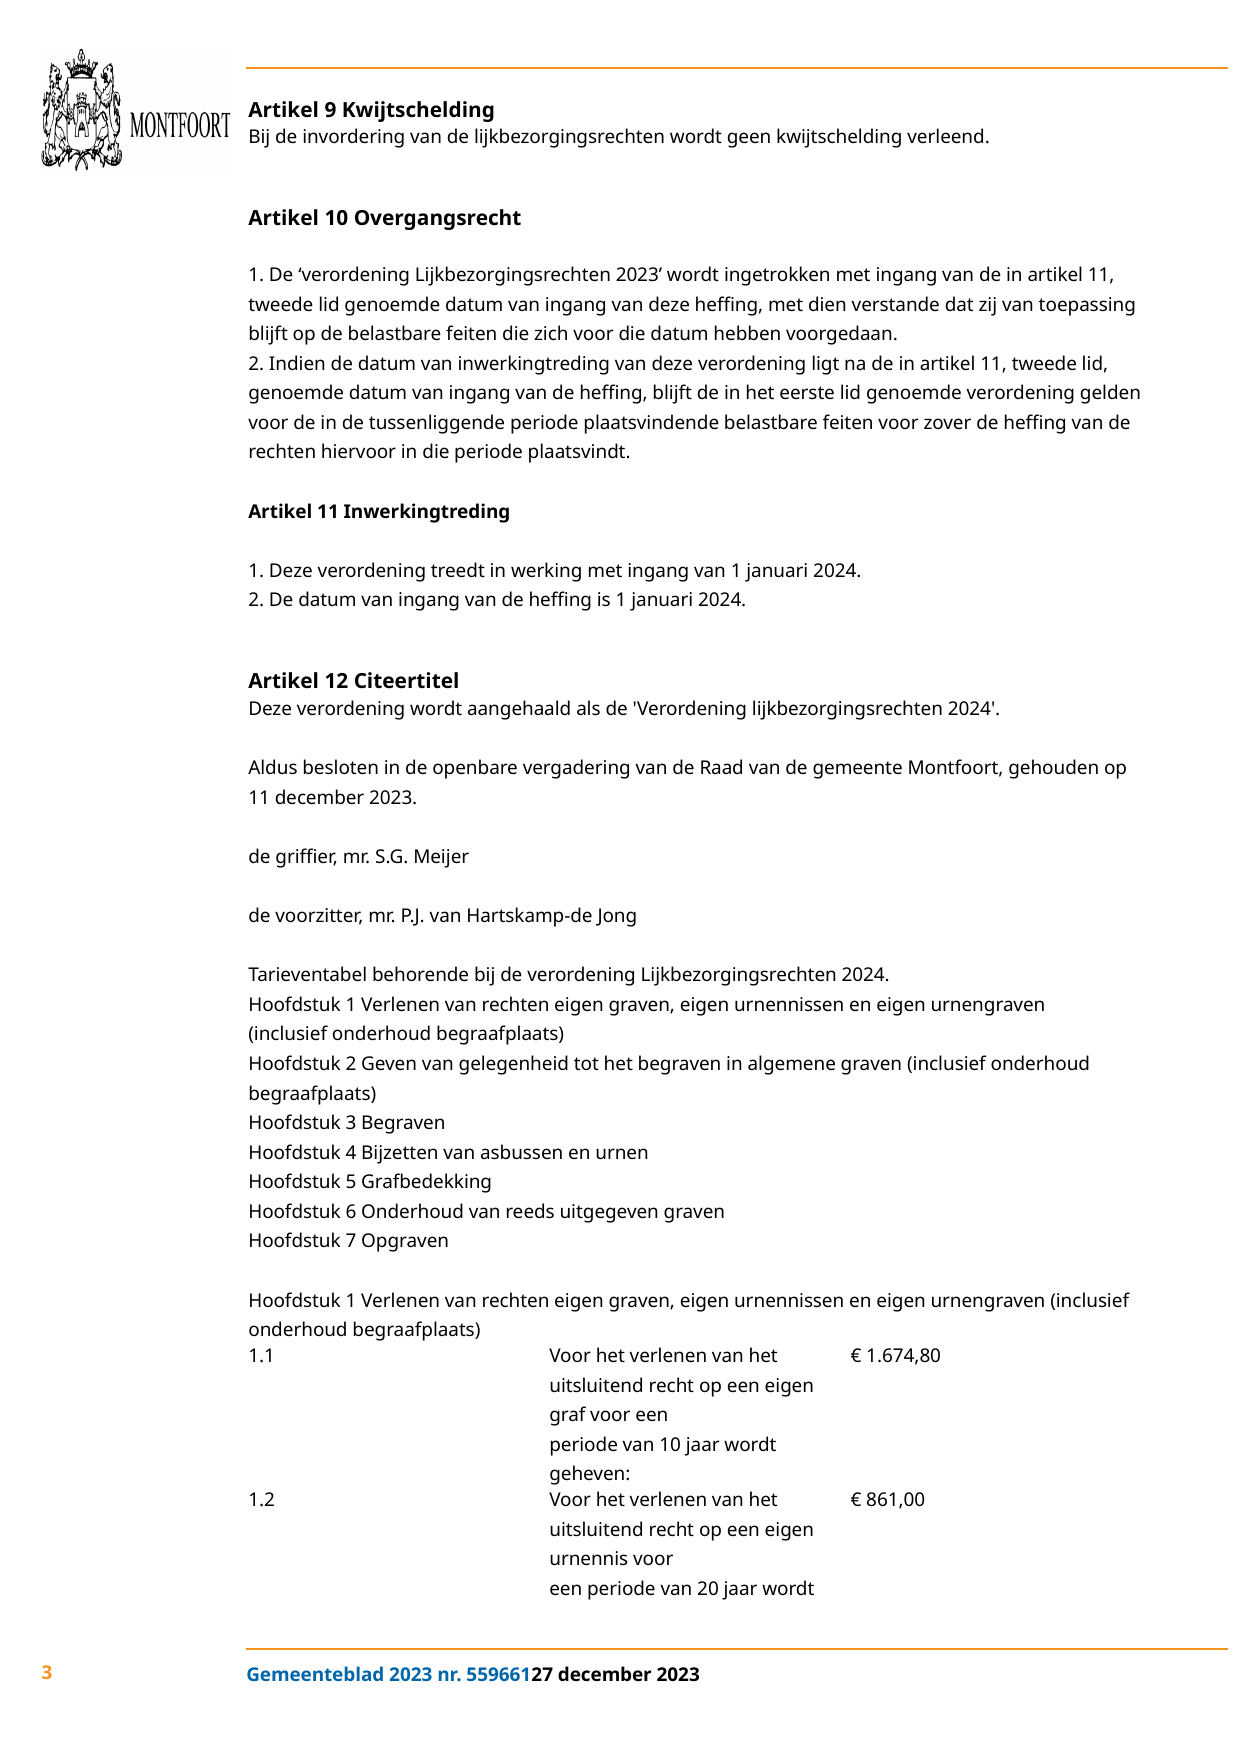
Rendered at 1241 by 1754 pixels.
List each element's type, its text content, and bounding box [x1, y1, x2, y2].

text Artikel 12 Citeertitel [248, 667, 1152, 695]
text Artikel 11 Inwerkingtreding [248, 498, 1152, 524]
text Aldus besloten in de openbare vergadering van de Raad van de gemeente Montfoort, gehouden op 11 december 2023. [248, 754, 1152, 809]
table_cell 1.1 [248, 1342, 549, 1486]
text Tarieventabel behorende bij de verordening Lijkbezorgingsrechten 2024. [248, 961, 1152, 987]
table_cell 1.2 [248, 1486, 549, 1601]
table_cell Voor het verlenen van het uitsluitend recht op een eigen graf voor een periode van 10 jaar wordt geheven: [549, 1342, 850, 1486]
text Hoofdstuk 5 Grafbedekking [248, 1168, 1152, 1194]
text Hoofdstuk 7 Opgraven [248, 1228, 1152, 1253]
text 1. Deze verordening treedt in werking met ingang van 1 januari 2024. [248, 557, 1152, 583]
table_cell € 1.674,80 [850, 1342, 1152, 1486]
text 2. De datum van ingang van de heffing is 1 januari 2024. [248, 587, 1152, 612]
text Deze verordening wordt aangehaald als de 'Verordening lijkbezorgingsrechten 2024'. [248, 695, 1152, 721]
text de griffier, mr. S.G. Meijer [248, 843, 1152, 869]
text Artikel 9 Kwijtschelding [248, 95, 1152, 123]
text Hoofdstuk 1 Verlenen van rechten eigen graven, eigen urnennissen en eigen urnengraven [248, 991, 1152, 1017]
table_header Hoofdstuk 1 Verlenen van rechten eigen graven, eigen urnennissen en eigen urnengraven (inclusief onderhoud begraafplaats) [248, 1287, 1152, 1342]
text Hoofdstuk 2 Geven van gelegenheid tot het begraven in algemene graven (inclusief onderhoud begraafplaats) [248, 1050, 1152, 1105]
text (inclusief onderhoud begraafplaats) [248, 1021, 1152, 1046]
table_cell Voor het verlenen van het uitsluitend recht op een eigen urnennis voor een periode van 20 jaar wordt [549, 1486, 850, 1601]
text 1. De ‘verordening Lijkbezorgingsrechten 2023’ wordt ingetrokken met ingang van de in artikel 11, tweede lid genoemde datum van ingang van deze heffing, met dien verstande dat zij van toepassing blijft op de belastbare feiten die zich voor die datum hebben voorgedaan. [248, 261, 1152, 346]
text de voorzitter, mr. P.J. van Hartskamp-de Jong [248, 902, 1152, 928]
text Hoofdstuk 6 Onderhoud van reeds uitgegeven graven [248, 1198, 1152, 1224]
picture [41, 47, 231, 172]
text Artikel 10 Overgangsrecht [248, 203, 1152, 232]
text Hoofdstuk 3 Begraven [248, 1109, 1152, 1135]
text Bij de invordering van de lijkbezorgingsrechten wordt geen kwijtschelding verleend. [248, 123, 1152, 149]
text Hoofdstuk 4 Bijzetten van asbussen en urnen [248, 1139, 1152, 1164]
text 2. Indien de datum van inwerkingtreding van deze verordening ligt na de in artikel 11, tweede lid, genoemde datum van ingang van de heffing, blijft de in het eerste lid genoemde verordening gelden voor de in de tussenliggende periode plaatsvindende belastbare feiten voor zover de heffing van de rechten hiervoor in die periode plaatsvindt. [248, 350, 1152, 464]
table_cell € 861,00 [850, 1486, 1152, 1601]
